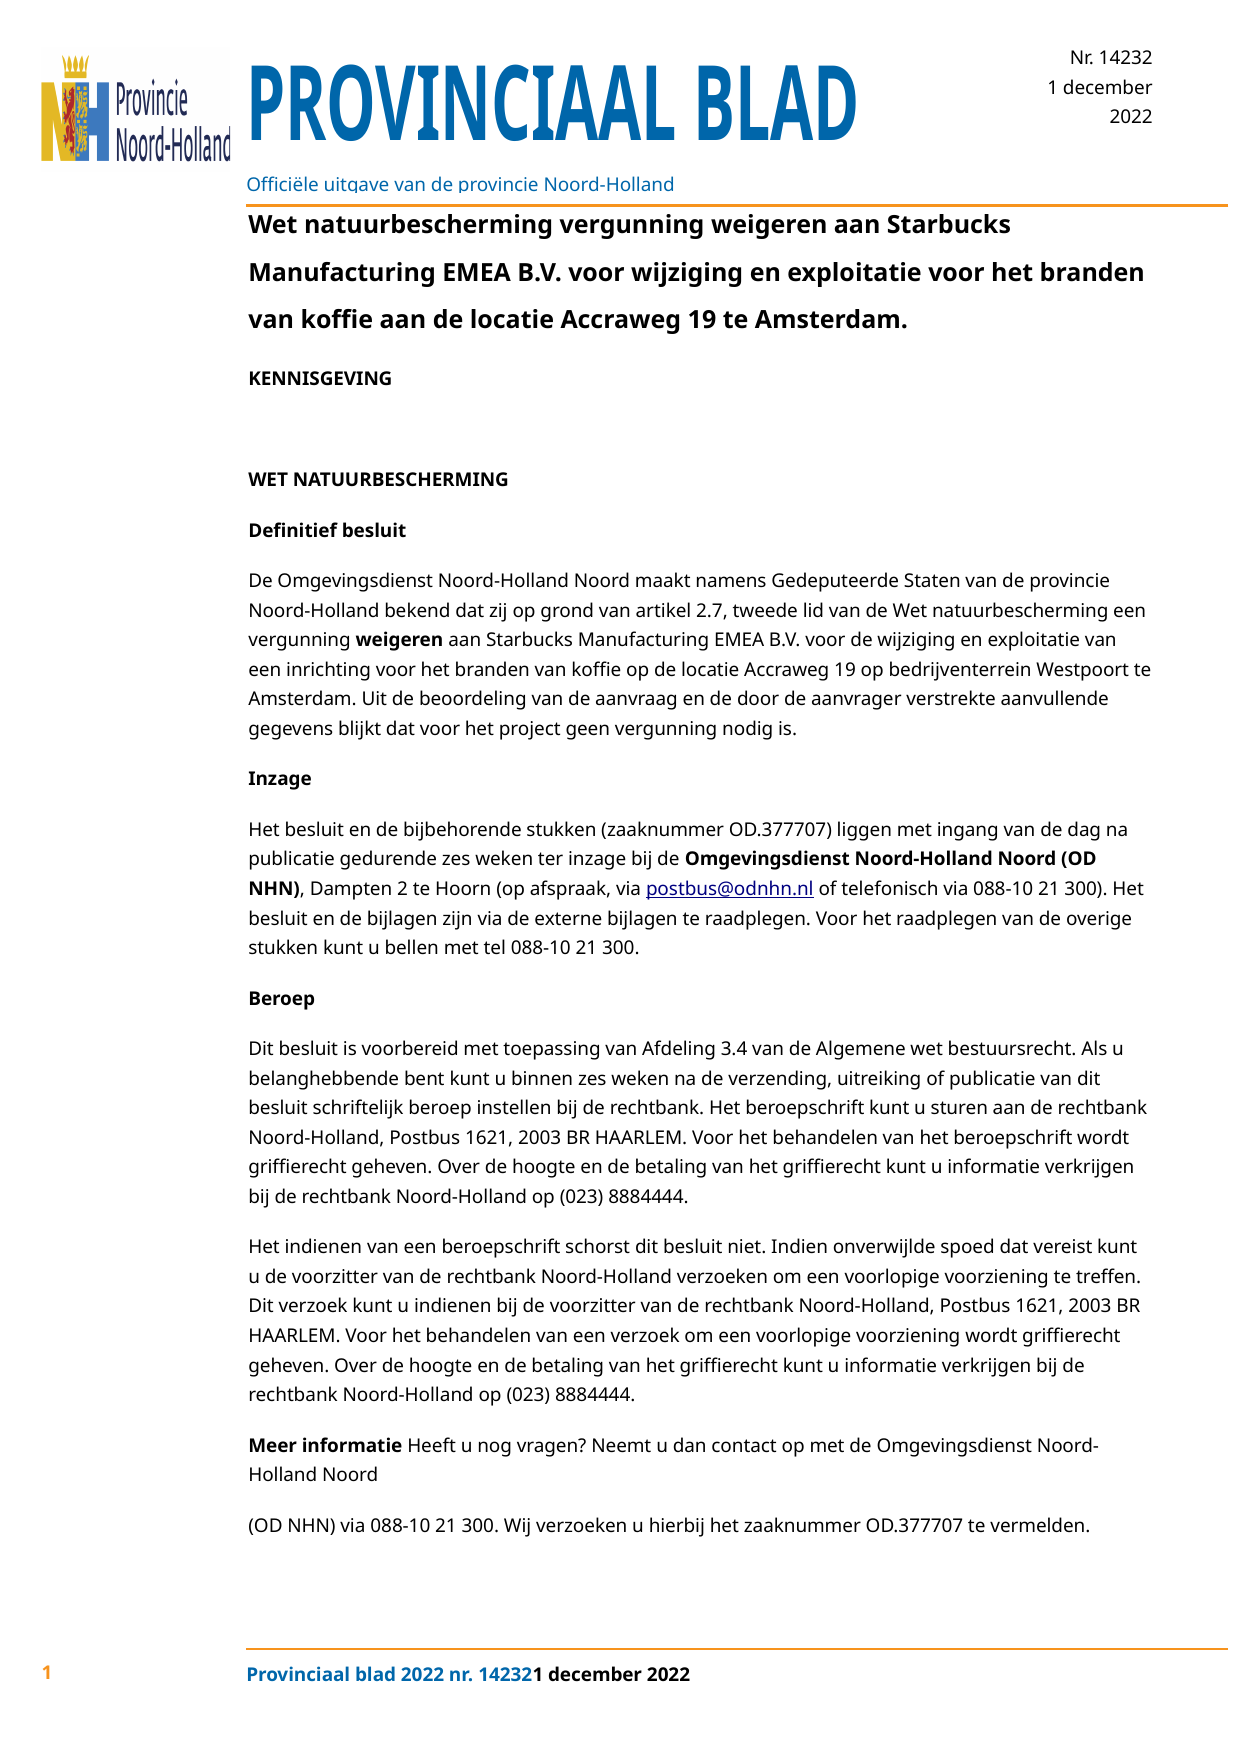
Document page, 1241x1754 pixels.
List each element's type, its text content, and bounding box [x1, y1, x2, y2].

text Inzage [248, 766, 1152, 791]
text WET NATUURBESCHERMING [248, 466, 1152, 492]
picture [41, 47, 231, 172]
text Meer informatie Heeft u nog vragen? Neemt u dan contact op met de Omgevingsdienst Noord-Holland Noord [248, 1432, 1152, 1487]
text Het indienen van een beroepschrift schorst dit besluit niet. Indien onverwijlde spoed dat vereist kunt u de voorzitter van de rechtbank Noord-Holland verzoeken om een voorlopige voorziening te treffen. Dit verzoek kunt u indienen bij de voorzitter van de rechtbank Noord-Holland, Postbus 1621, 2003 BR HAARLEM. Voor het behandelen van een verzoek om een voorlopige voorziening wordt griffierecht geheven. Over de hoogte en de betaling van het griffierecht kunt u informatie verkrijgen bij de rechtbank Noord-Holland op (023) 8884444. [248, 1233, 1152, 1407]
text Definitief besluit [248, 517, 1152, 542]
text Het besluit en de bijbehorende stukken (zaaknummer OD.377707) liggen met ingang van de dag na publicatie gedurende zes weken ter inzage bij de Omgevingsdienst Noord-Holland Noord (OD NHN), Dampten 2 te Hoorn (op afspraak, via postbus@odnhn.nl of telefonisch via 088-10 21 300). Het besluit en de bijlagen zijn via de externe bijlagen te raadplegen. Voor het raadplegen van de overige stukken kunt u bellen met tel 088-10 21 300. [248, 816, 1152, 960]
text Beroep [248, 985, 1152, 1010]
text Dit besluit is voorbereid met toepassing van Afdeling 3.4 van de Algemene wet bestuursrecht. Als u belanghebbende bent kunt u binnen zes weken na de verzending, uitreiking of publicatie van dit besluit schriftelijk beroep instellen bij de rechtbank. Het beroepschrift kunt u sturen aan de rechtbank Noord-Holland, Postbus 1621, 2003 BR HAARLEM. Voor het behandelen van het beroepschrift wordt griffierecht geheven. Over de hoogte en de betaling van het griffierecht kunt u informatie verkrijgen bij de rechtbank Noord-Holland op (023) 8884444. [248, 1035, 1152, 1209]
text (OD NHN) via 088-10 21 300. Wij verzoeken u hierbij het zaaknummer OD.377707 te vermelden. [248, 1512, 1152, 1537]
text KENNISGEVING [248, 366, 1152, 391]
text Wet natuurbescherming vergunning weigeren aan Starbucks Manufacturing EMEA B.V. voor wijziging en exploitatie voor het branden van koffie aan de locatie Accraweg 19 te Amsterdam. [248, 207, 1152, 336]
text De Omgevingsdienst Noord-Holland Noord maakt namens Gedeputeerde Staten van de provincie Noord-Holland bekend dat zij op grond van artikel 2.7, tweede lid van de Wet natuurbescherming een vergunning weigeren aan Starbucks Manufacturing EMEA B.V. voor de wijziging en exploitatie van een inrichting voor het branden van koffie op de locatie Accraweg 19 op bedrijventerrein Westpoort te Amsterdam. Uit de beoordeling van de aanvraag en de door de aanvrager verstrekte aanvullende gegevens blijkt dat voor het project geen vergunning nodig is. [248, 567, 1152, 741]
